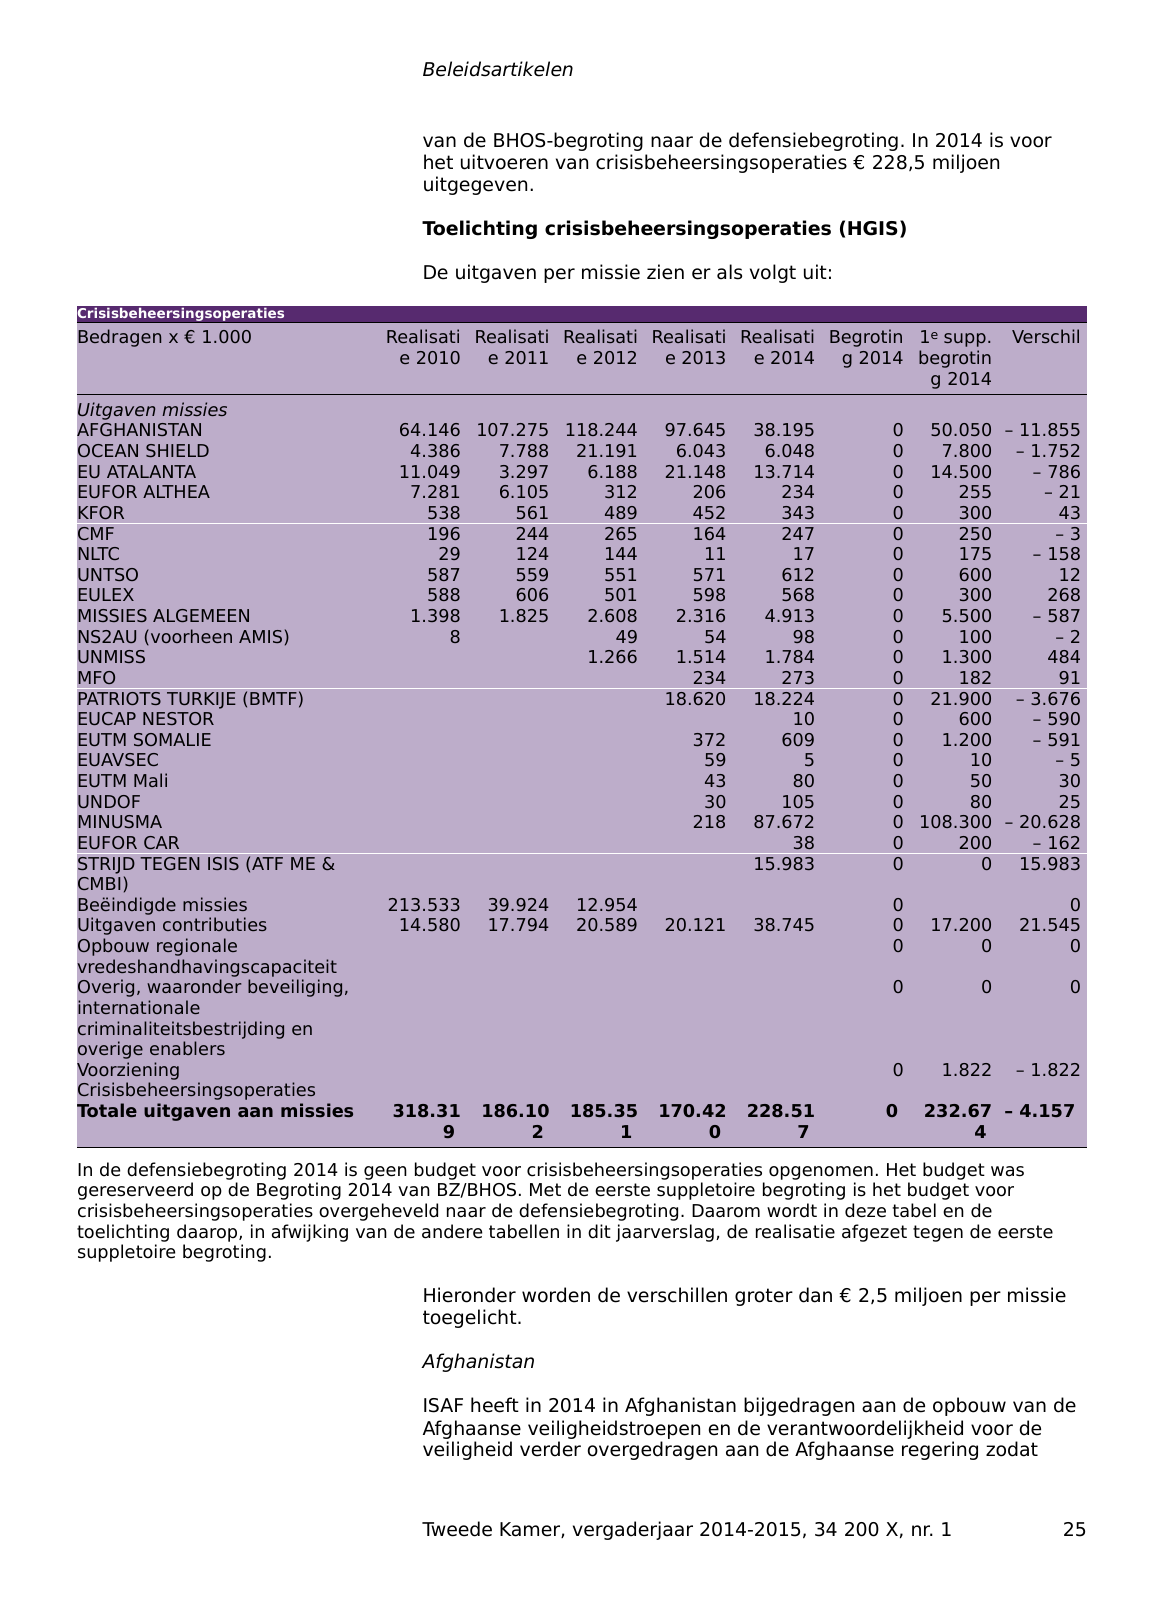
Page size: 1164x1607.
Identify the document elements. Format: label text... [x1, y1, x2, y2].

table_cell 38.745 [732, 915, 821, 936]
table_cell [466, 854, 555, 895]
table_cell Uitgaven missies [77, 395, 378, 420]
table_cell UNDOF [77, 792, 378, 812]
table_cell 6.188 [555, 462, 644, 482]
table_cell AFGHANISTAN [77, 420, 378, 441]
table_cell 609 [732, 730, 821, 750]
table_cell 107.275 [466, 420, 555, 441]
table_cell NS2AU (voorheen AMIS) [77, 627, 378, 647]
table_cell Realisatie 2010 [378, 323, 466, 394]
text van de BHOS-begroting naar de defensiebegroting. In 2014 is voor het uitvoeren van crisisbeheersingsoperaties € 228,5 miljoen uitgegeven. [422, 130, 1087, 196]
table_cell 343 [732, 503, 821, 523]
table_cell [466, 689, 555, 709]
table_cell 6.105 [466, 482, 555, 503]
table_cell 5 [732, 750, 821, 771]
table_cell [644, 709, 732, 730]
table_cell 538 [378, 503, 466, 523]
table_cell EUCAP NESTOR [77, 709, 378, 730]
table_cell [644, 395, 732, 420]
table_cell 25 [998, 792, 1087, 812]
table_cell EUFOR ALTHEA [77, 482, 378, 503]
table_cell 247 [732, 524, 821, 544]
table_cell 80 [909, 792, 998, 812]
table_cell 98 [732, 627, 821, 647]
table_cell 170.420 [644, 1101, 732, 1147]
table_cell 232.674 [909, 1101, 998, 1147]
table_cell 100 [909, 627, 998, 647]
table_cell Bedragen x € 1.000 [77, 323, 378, 394]
table_cell 12 [998, 565, 1087, 585]
table_cell [466, 792, 555, 812]
table_cell 5.500 [909, 606, 998, 627]
table_cell [466, 647, 555, 668]
table_cell [732, 395, 821, 420]
table_cell 175 [909, 544, 998, 565]
table_cell 234 [732, 482, 821, 503]
table_cell – 786 [998, 462, 1087, 482]
table_cell 17 [732, 544, 821, 565]
table_cell [555, 395, 644, 420]
table_cell 0 [821, 771, 909, 792]
table_cell [378, 689, 466, 709]
table_cell 0 [909, 936, 998, 977]
table_cell 11.049 [378, 462, 466, 482]
table_cell 3.297 [466, 462, 555, 482]
table_cell 18.620 [644, 689, 732, 709]
table_cell 0 [821, 730, 909, 750]
table_cell 606 [466, 585, 555, 606]
table_cell [644, 936, 732, 977]
table_cell [555, 709, 644, 730]
table_cell 273 [732, 668, 821, 688]
table_cell 600 [909, 565, 998, 585]
table_cell – 5 [998, 750, 1087, 771]
table_cell 0 [821, 792, 909, 812]
table_cell 7.800 [909, 441, 998, 462]
table_cell 6.043 [644, 441, 732, 462]
table_cell 0 [821, 977, 909, 1060]
table_cell 144 [555, 544, 644, 565]
table_cell – 20.628 [998, 812, 1087, 833]
table_cell [378, 730, 466, 750]
table_cell 64.146 [378, 420, 466, 441]
table_cell – 4.157 [998, 1101, 1087, 1147]
table_cell [466, 1060, 555, 1101]
subtitle Afghanistan [422, 1351, 1087, 1373]
table_cell [998, 395, 1087, 420]
table_cell Totale uitgaven aan missies [77, 1101, 378, 1147]
table_cell 164 [644, 524, 732, 544]
table_cell – 587 [998, 606, 1087, 627]
table_cell 39.924 [466, 895, 555, 915]
subtitle Toelichting crisisbeheersingsoperaties (HGIS) [422, 218, 1087, 240]
table_cell [466, 750, 555, 771]
table_cell 587 [378, 565, 466, 585]
table_header Crisisbeheersingsoperaties [77, 306, 1087, 322]
table_cell [466, 730, 555, 750]
table_cell 38.195 [732, 420, 821, 441]
table_cell 91 [998, 668, 1087, 688]
table_cell CMF [77, 524, 378, 544]
table_cell [466, 936, 555, 977]
table_cell 0 [821, 420, 909, 441]
table_cell 0 [821, 627, 909, 647]
table_cell 1.398 [378, 606, 466, 627]
table_cell 0 [821, 936, 909, 977]
table_cell [378, 812, 466, 833]
table_cell 255 [909, 482, 998, 503]
table_cell EUAVSEC [77, 750, 378, 771]
table_cell 489 [555, 503, 644, 523]
table_cell 20.589 [555, 915, 644, 936]
table_cell 21.148 [644, 462, 732, 482]
table_cell [378, 395, 466, 420]
table_cell 0 [821, 812, 909, 833]
table_cell [555, 936, 644, 977]
table_cell 1.825 [466, 606, 555, 627]
table_cell 30 [644, 792, 732, 812]
table_cell 21.191 [555, 441, 644, 462]
table_cell 265 [555, 524, 644, 544]
table_cell 0 [821, 750, 909, 771]
table_cell 0 [909, 977, 998, 1060]
table_cell [466, 977, 555, 1060]
table_cell – 158 [998, 544, 1087, 565]
table_cell 21.900 [909, 689, 998, 709]
table_cell 0 [821, 647, 909, 668]
table_cell 561 [466, 503, 555, 523]
text ISAF heeft in 2014 in Afghanistan bijgedragen aan de opbouw van de Afghaanse veiligheidstroepen en de verantwoordelijkheid voor de veiligheid verder overgedragen aan de Afghaanse regering zodat [422, 1395, 1087, 1461]
table_cell Realisatie 2012 [555, 323, 644, 394]
table_cell 7.788 [466, 441, 555, 462]
table_cell [378, 668, 466, 688]
table_cell 501 [555, 585, 644, 606]
table_cell 13.714 [732, 462, 821, 482]
table_cell 2.316 [644, 606, 732, 627]
table_cell EUTM Mali [77, 771, 378, 792]
table_cell 559 [466, 565, 555, 585]
table_cell 588 [378, 585, 466, 606]
table_cell 300 [909, 503, 998, 523]
table_cell 0 [821, 462, 909, 482]
table_cell [555, 689, 644, 709]
table_cell 50 [909, 771, 998, 792]
table_cell 43 [998, 503, 1087, 523]
table_cell [555, 792, 644, 812]
table_cell 0 [998, 936, 1087, 977]
table_cell 0 [821, 441, 909, 462]
table_cell Overig, waaronder beveiliging, internationale criminaliteitsbestrijding en overige enablers [77, 977, 378, 1060]
table_cell 234 [644, 668, 732, 688]
table_cell [466, 812, 555, 833]
table_cell EUTM SOMALIE [77, 730, 378, 750]
table_cell 12.954 [555, 895, 644, 915]
table_cell [555, 668, 644, 688]
table_cell UNMISS [77, 647, 378, 668]
table_cell 244 [466, 524, 555, 544]
table_cell 0 [821, 524, 909, 544]
table_cell [909, 895, 998, 915]
text Hieronder worden de verschillen groter dan € 2,5 miljoen per missie toegelicht. [422, 1285, 1087, 1329]
table_cell 1.784 [732, 647, 821, 668]
table_cell – 1.752 [998, 441, 1087, 462]
table_cell 20.121 [644, 915, 732, 936]
table_cell 11 [644, 544, 732, 565]
table_cell Realisatie 2013 [644, 323, 732, 394]
table_cell UNTSO [77, 565, 378, 585]
table_cell 0 [821, 482, 909, 503]
table_cell [555, 812, 644, 833]
text De uitgaven per missie zien er als volgt uit: [422, 262, 1087, 284]
table_cell [644, 895, 732, 915]
table_cell [466, 709, 555, 730]
table_cell [378, 854, 466, 895]
table_cell Verschil [998, 323, 1087, 394]
table_cell 0 [821, 544, 909, 565]
table_cell [378, 977, 466, 1060]
table_cell 50.050 [909, 420, 998, 441]
table_cell [644, 1060, 732, 1101]
table_cell – 3.676 [998, 689, 1087, 709]
table_cell 80 [732, 771, 821, 792]
table_cell 600 [909, 709, 998, 730]
table_cell 4.913 [732, 606, 821, 627]
table_cell 571 [644, 565, 732, 585]
table_cell Realisatie 2014 [732, 323, 821, 394]
table_cell 59 [644, 750, 732, 771]
table_cell STRIJD TEGEN ISIS (ATF ME & CMBI) [77, 854, 378, 895]
table_cell 1e supp. begroting 2014 [909, 323, 998, 394]
table_cell [732, 895, 821, 915]
table_cell MINUSMA [77, 812, 378, 833]
table_cell 10 [732, 709, 821, 730]
table_cell 6.048 [732, 441, 821, 462]
table_cell 38 [732, 833, 821, 853]
table_cell Beëindigde missies [77, 895, 378, 915]
table_cell 108.300 [909, 812, 998, 833]
table_cell 0 [998, 895, 1087, 915]
table_cell 0 [821, 709, 909, 730]
table_cell [555, 750, 644, 771]
table_cell [821, 395, 909, 420]
table_cell EUFOR CAR [77, 833, 378, 853]
table_cell 182 [909, 668, 998, 688]
table_cell Begroting 2014 [821, 323, 909, 394]
table_cell 185.351 [555, 1101, 644, 1147]
table_cell NLTC [77, 544, 378, 565]
table_cell 7.281 [378, 482, 466, 503]
table_cell [378, 771, 466, 792]
table_cell 0 [821, 503, 909, 523]
table_cell [378, 792, 466, 812]
table_cell 118.244 [555, 420, 644, 441]
table_cell 14.500 [909, 462, 998, 482]
table_cell 268 [998, 585, 1087, 606]
table_cell 300 [909, 585, 998, 606]
table_cell EU ATALANTA [77, 462, 378, 482]
table_cell 186.102 [466, 1101, 555, 1147]
table_cell 43 [644, 771, 732, 792]
table_cell 250 [909, 524, 998, 544]
table_cell 105 [732, 792, 821, 812]
table_cell 612 [732, 565, 821, 585]
table_cell [555, 977, 644, 1060]
table_cell [732, 977, 821, 1060]
table_cell [555, 1060, 644, 1101]
table_cell MISSIES ALGEMEEN [77, 606, 378, 627]
table_cell 0 [909, 854, 998, 895]
table_cell [378, 936, 466, 977]
table_cell 87.672 [732, 812, 821, 833]
table_cell [644, 977, 732, 1060]
table_cell [378, 750, 466, 771]
table_cell [378, 833, 466, 853]
table_cell 0 [821, 1060, 909, 1101]
table_cell 54 [644, 627, 732, 647]
table_cell 2.608 [555, 606, 644, 627]
table_cell [466, 395, 555, 420]
table_cell PATRIOTS TURKIJE (BMTF) [77, 689, 378, 709]
table_cell 4.386 [378, 441, 466, 462]
table_cell 0 [821, 915, 909, 936]
table_cell [555, 854, 644, 895]
table_cell [466, 771, 555, 792]
table_cell [555, 730, 644, 750]
table_cell Uitgaven contributies [77, 915, 378, 936]
table_cell [644, 833, 732, 853]
table_cell 17.794 [466, 915, 555, 936]
table_cell 97.645 [644, 420, 732, 441]
table_cell 1.822 [909, 1060, 998, 1101]
table_cell OCEAN SHIELD [77, 441, 378, 462]
table_cell Realisatie 2011 [466, 323, 555, 394]
table_cell [378, 647, 466, 668]
table_cell – 3 [998, 524, 1087, 544]
table_cell 213.533 [378, 895, 466, 915]
table_cell 29 [378, 544, 466, 565]
table_cell 196 [378, 524, 466, 544]
table_cell 1.200 [909, 730, 998, 750]
table_cell [732, 936, 821, 977]
table_cell [378, 709, 466, 730]
table_cell 10 [909, 750, 998, 771]
table_cell 0 [821, 565, 909, 585]
table_cell 0 [998, 977, 1087, 1060]
table_cell [466, 668, 555, 688]
table_cell 0 [821, 585, 909, 606]
table_cell 21.545 [998, 915, 1087, 936]
table_cell [555, 833, 644, 853]
table_cell 17.200 [909, 915, 998, 936]
table_cell 0 [821, 606, 909, 627]
table_cell 15.983 [732, 854, 821, 895]
table_cell 452 [644, 503, 732, 523]
table_cell 551 [555, 565, 644, 585]
table_cell 206 [644, 482, 732, 503]
table_cell 312 [555, 482, 644, 503]
table_cell [378, 1060, 466, 1101]
table_cell 0 [821, 895, 909, 915]
table_cell 598 [644, 585, 732, 606]
table_cell 218 [644, 812, 732, 833]
table_cell 0 [821, 1101, 909, 1147]
table_cell EULEX [77, 585, 378, 606]
table_cell – 162 [998, 833, 1087, 853]
table_cell 14.580 [378, 915, 466, 936]
table_cell 372 [644, 730, 732, 750]
table_cell 0 [821, 689, 909, 709]
table_cell 200 [909, 833, 998, 853]
table_cell 49 [555, 627, 644, 647]
table_cell 0 [821, 668, 909, 688]
table_cell 228.517 [732, 1101, 821, 1147]
table_cell [909, 395, 998, 420]
table_cell 568 [732, 585, 821, 606]
table_cell [732, 1060, 821, 1101]
table_cell 1.514 [644, 647, 732, 668]
table_cell [644, 854, 732, 895]
table_cell 1.266 [555, 647, 644, 668]
table_cell In de defensiebegroting 2014 is geen budget voor crisisbeheersingsoperaties opgenomen. Het budget was gereserveerd op de Begroting 2014 van BZ/BHOS. Met de eerste suppletoire begroting is het budget voor crisisbeheersingsoperaties overgeheveld naar de defensiebegroting. Daarom wordt in deze tabel en de toelichting daarop, in afwijking van de andere tabellen in dit jaarverslag, de realisatie afgezet tegen de eerste suppletoire begroting. [77, 1148, 1087, 1263]
table_cell – 11.855 [998, 420, 1087, 441]
table_cell – 21 [998, 482, 1087, 503]
table_cell 0 [821, 854, 909, 895]
table_cell 484 [998, 647, 1087, 668]
table_cell [466, 833, 555, 853]
table_cell [466, 627, 555, 647]
table_cell – 591 [998, 730, 1087, 750]
table_cell 1.300 [909, 647, 998, 668]
table_cell 0 [821, 833, 909, 853]
table_cell – 2 [998, 627, 1087, 647]
table_cell 15.983 [998, 854, 1087, 895]
table_cell 8 [378, 627, 466, 647]
table_cell 18.224 [732, 689, 821, 709]
table_cell 318.319 [378, 1101, 466, 1147]
table_cell [555, 771, 644, 792]
table_cell MFO [77, 668, 378, 688]
table_cell – 1.822 [998, 1060, 1087, 1101]
table_cell KFOR [77, 503, 378, 523]
table_cell – 590 [998, 709, 1087, 730]
table_cell 30 [998, 771, 1087, 792]
table_cell Opbouw regionale vredeshandhavingscapaciteit [77, 936, 378, 977]
table_cell 124 [466, 544, 555, 565]
table_cell Voorziening Crisisbeheersingsoperaties [77, 1060, 378, 1101]
